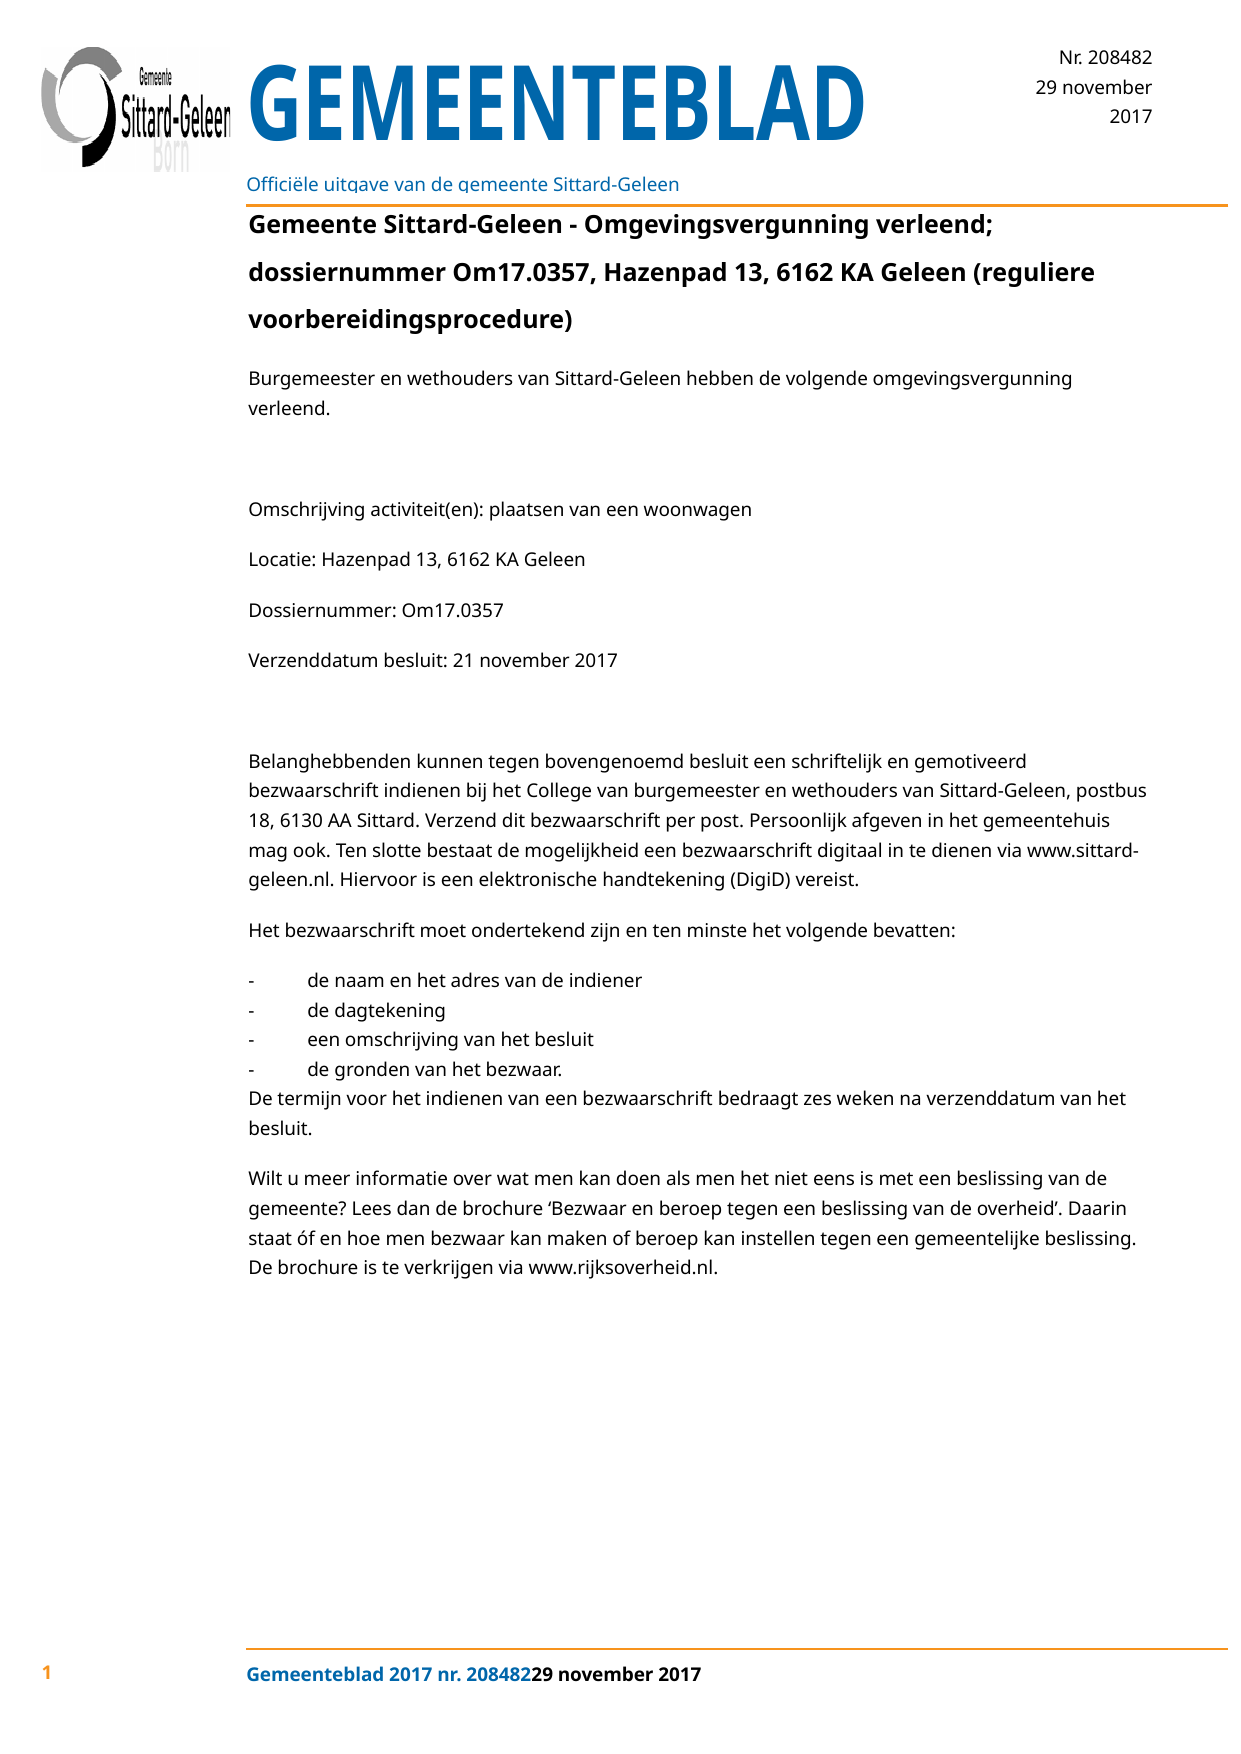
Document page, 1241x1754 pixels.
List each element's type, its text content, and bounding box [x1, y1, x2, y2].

text Gemeente Sittard-Geleen - Omgevingsvergunning verleend; dossiernummer Om17.0357, Hazenpad 13, 6162 KA Geleen (reguliere voorbereidingsprocedure) [248, 207, 1152, 336]
picture [41, 47, 231, 172]
text Belanghebbenden kunnen tegen bovengenoemd besluit een schriftelijk en gemotiveerd bezwaarschrift indienen bij het College van burgemeester en wethouders van Sittard-Geleen, postbus 18, 6130 AA Sittard. Verzend dit bezwaarschrift per post. Persoonlijk afgeven in het gemeentehuis mag ook. Ten slotte bestaat de mogelijkheid een bezwaarschrift digitaal in te dienen via www.sittard-geleen.nl. Hiervoor is een elektronische handtekening (DigiD) vereist. [248, 748, 1152, 892]
text Omschrijving activiteit(en): plaatsen van een woonwagen [248, 496, 1152, 522]
text Burgemeester en wethouders van Sittard-Geleen hebben de volgende omgevingsvergunning verleend. [248, 366, 1152, 421]
list de gronden van het bezwaar. [248, 1056, 1152, 1082]
text Locatie: Hazenpad 13, 6162 KA Geleen [248, 546, 1152, 572]
text De termijn voor het indienen van een bezwaarschrift bedraagt zes weken na verzenddatum van het besluit. [248, 1086, 1152, 1141]
text Dossiernummer: Om17.0357 [248, 597, 1152, 622]
list de dagtekening [248, 997, 1152, 1022]
list een omschrijving van het besluit [248, 1026, 1152, 1052]
list de naam en het adres van de indiener [248, 967, 1152, 993]
text Wilt u meer informatie over wat men kan doen als men het niet eens is met een beslissing van de gemeente? Lees dan de brochure ‘Bezwaar en beroep tegen een beslissing van de overheid’. Daarin staat óf en hoe men bezwaar kan maken of beroep kan instellen tegen een gemeentelijke beslissing. De brochure is te verkrijgen via www.rijksoverheid.nl. [248, 1166, 1152, 1280]
text Verzenddatum besluit: 21 november 2017 [248, 647, 1152, 673]
text Het bezwaarschrift moet ondertekend zijn en ten minste het volgende bevatten: [248, 917, 1152, 942]
